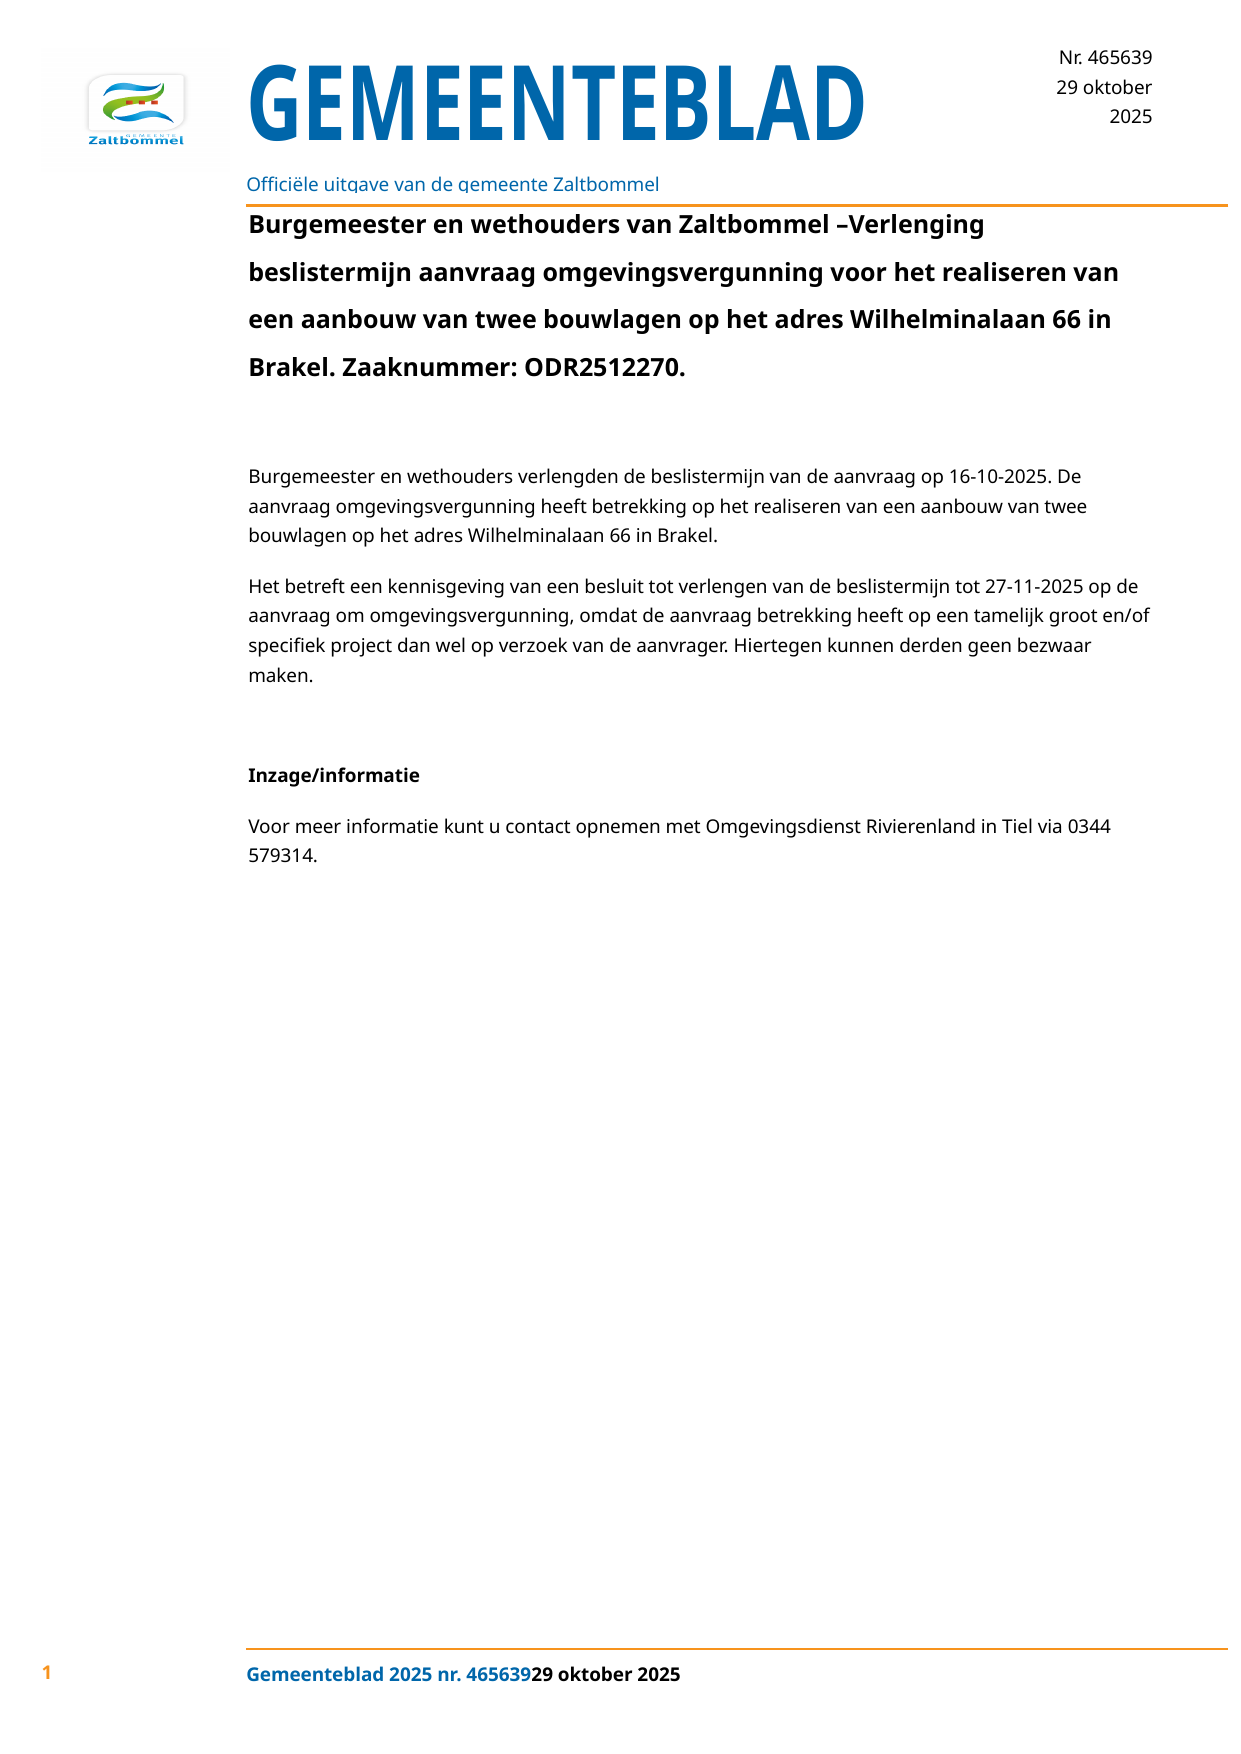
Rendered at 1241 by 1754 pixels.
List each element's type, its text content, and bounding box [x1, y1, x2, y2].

text Burgemeester en wethouders van Zaltbommel –Verlenging beslistermijn aanvraag omgevingsvergunning voor het realiseren van een aanbouw van twee bouwlagen op het adres Wilhelminalaan 66 in Brakel. Zaaknummer: ODR2512270. [248, 207, 1152, 384]
text Het betreft een kennisgeving van een besluit tot verlengen van de beslistermijn tot 27-11-2025 op de aanvraag om omgevingsvergunning, omdat de aanvraag betrekking heeft op een tamelijk groot en/of specifiek project dan wel op verzoek van de aanvrager. Hiertegen kunnen derden geen bezwaar maken. [248, 573, 1152, 688]
text Burgemeester en wethouders verlengden de beslistermijn van de aanvraag op 16-10-2025. De aanvraag omgevingsvergunning heeft betrekking op het realiseren van een aanbouw van twee bouwlagen op het adres Wilhelminalaan 66 in Brakel. [248, 463, 1152, 548]
picture [41, 47, 231, 172]
text Voor meer informatie kunt u contact opnemen met Omgevingsdienst Rivierenland in Tiel via 0344 579314. [248, 813, 1152, 868]
text Inzage/informatie [248, 763, 1152, 788]
